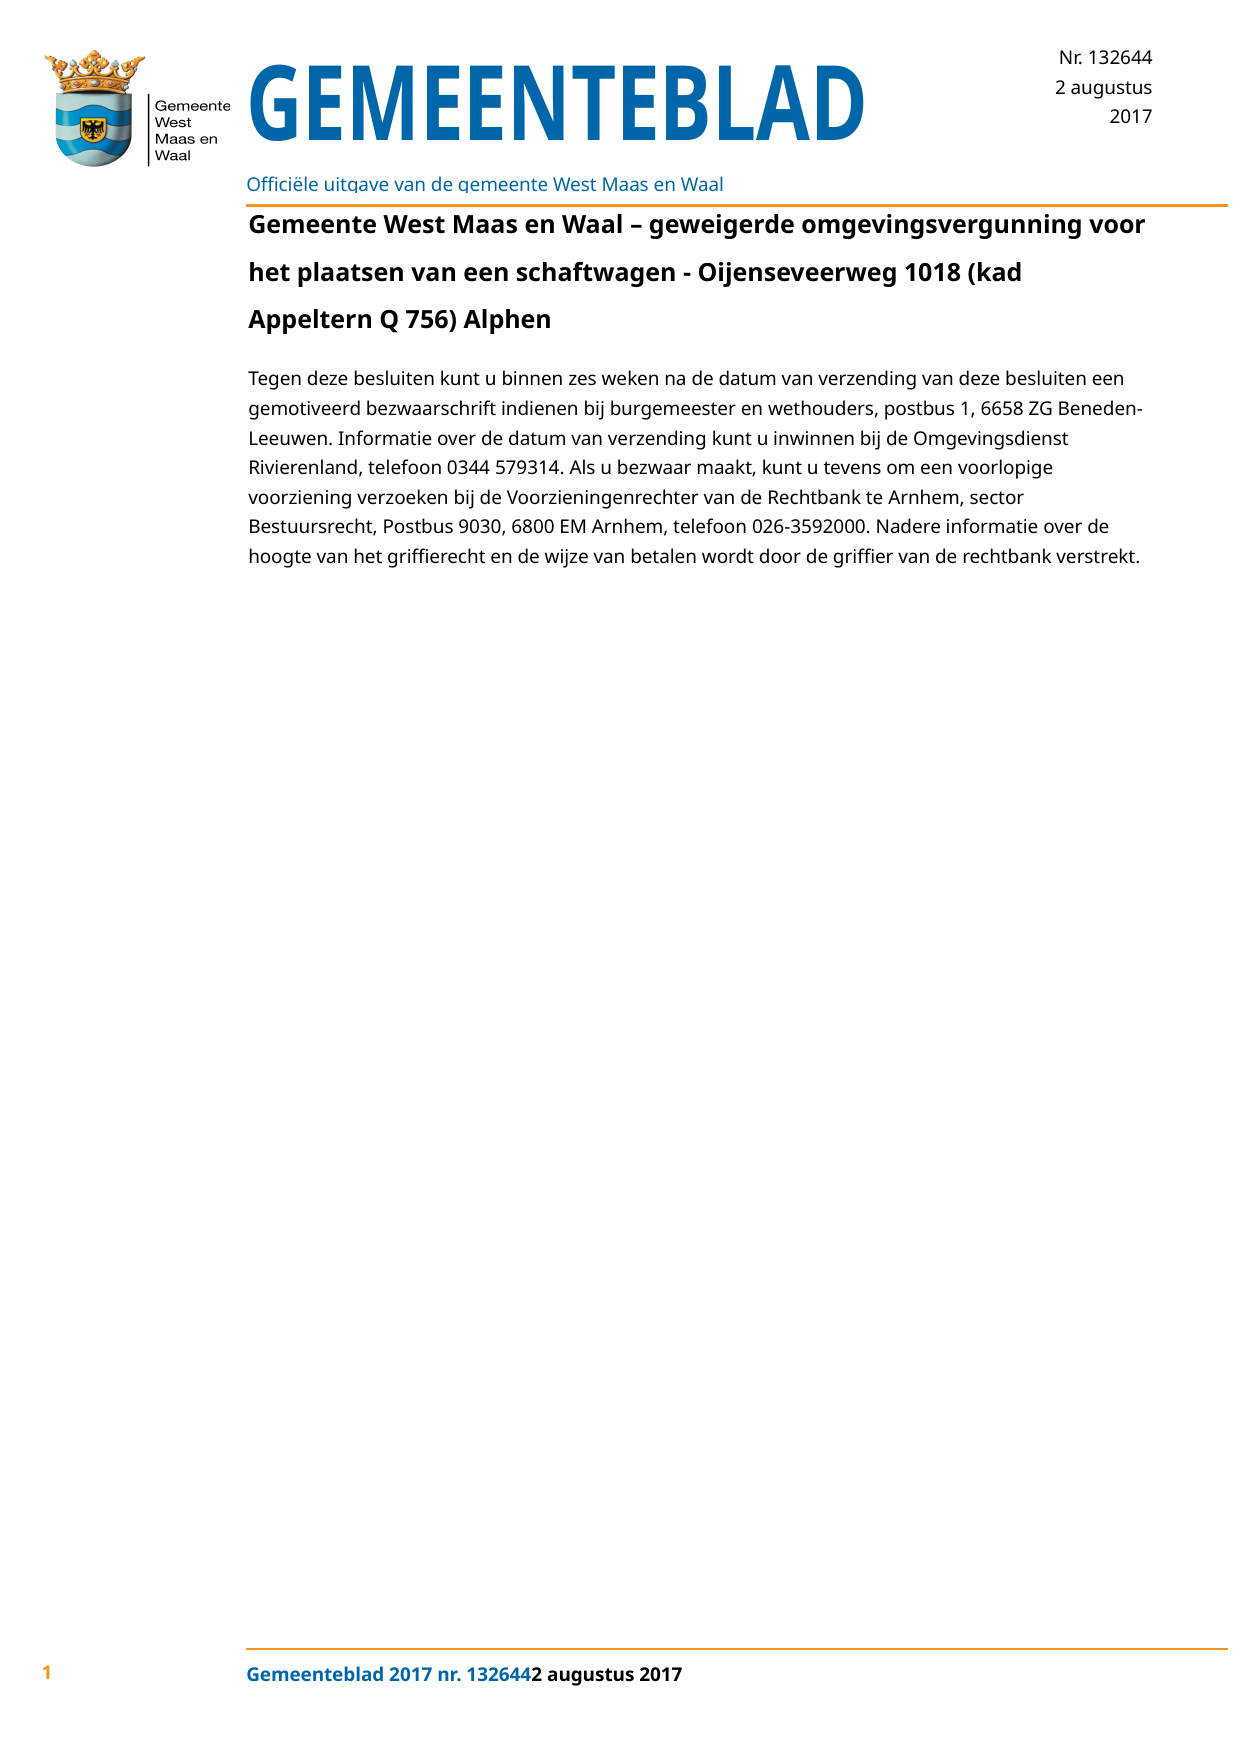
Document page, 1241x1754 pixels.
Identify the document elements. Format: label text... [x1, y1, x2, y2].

text Tegen deze besluiten kunt u binnen zes weken na de datum van verzending van deze besluiten een gemotiveerd bezwaarschrift indienen bij burgemeester en wethouders, postbus 1, 6658 ZG Beneden-Leeuwen. Informatie over de datum van verzending kunt u inwinnen bij de Omgevingsdienst Rivierenland, telefoon 0344 579314. Als u bezwaar maakt, kunt u tevens om een voorlopige voorziening verzoeken bij de Voorzieningenrechter van de Rechtbank te Arnhem, sector Bestuursrecht, Postbus 9030, 6800 EM Arnhem, telefoon 026-3592000. Nadere informatie over de hoogte van het griffierecht en de wijze van betalen wordt door de griffier van de rechtbank verstrekt. [248, 366, 1152, 569]
text Gemeente West Maas en Waal – geweigerde omgevingsvergunning voor het plaatsen van een schaftwagen - Oijenseveerweg 1018 (kad Appeltern Q 756) Alphen [248, 207, 1152, 336]
picture [41, 47, 231, 172]
